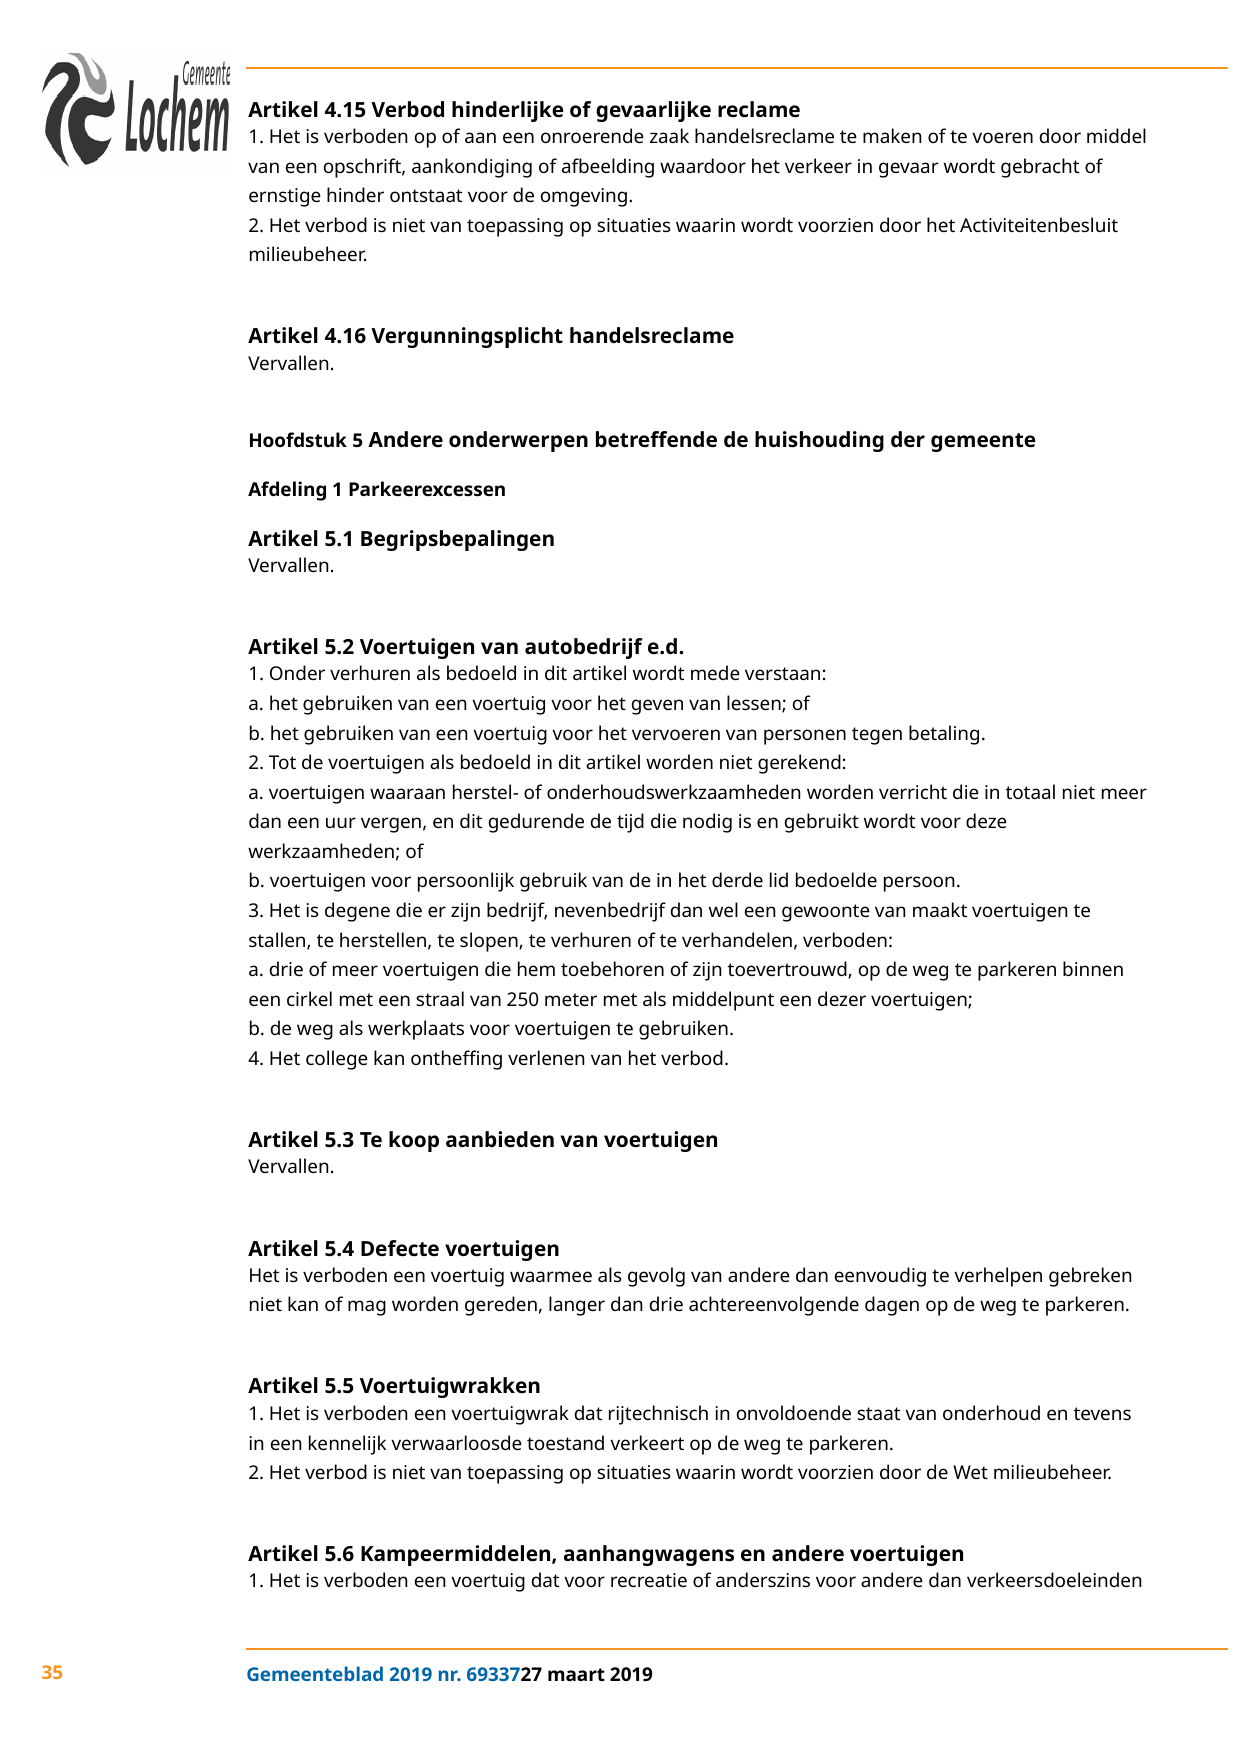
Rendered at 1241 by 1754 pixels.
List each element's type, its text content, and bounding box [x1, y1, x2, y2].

text 4. Het college kan ontheffing verlenen van het verbod. [248, 1045, 1152, 1071]
text Artikel 5.2 Voertuigen van autobedrijf e.d. [248, 632, 1152, 661]
text a. het gebruiken van een voertuig voor het geven van lessen; of [248, 690, 1152, 716]
text Artikel 5.4 Defecte voertuigen [248, 1234, 1152, 1262]
text Afdeling 1 Parkeerexcessen [248, 474, 1152, 503]
text b. de weg als werkplaats voor voertuigen te gebruiken. [248, 1016, 1152, 1041]
text Vervallen. [248, 350, 1152, 376]
text 2. Het verbod is niet van toepassing op situaties waarin wordt voorzien door de Wet milieubeheer. [248, 1459, 1152, 1485]
text Artikel 4.15 Verbod hinderlijke of gevaarlijke reclame [248, 95, 1152, 123]
text a. drie of meer voertuigen die hem toebehoren of zijn toevertrouwd, op de weg te parkeren binnen een cirkel met een straal van 250 meter met als middelpunt een dezer voertuigen; [248, 956, 1152, 1012]
text Vervallen. [248, 552, 1152, 578]
text Artikel 5.1 Begripsbepalingen [248, 524, 1152, 552]
text Het is verboden een voertuig waarmee als gevolg van andere dan eenvoudig te verhelpen gebreken niet kan of mag worden gereden, langer dan drie achtereenvolgende dagen op de weg te parkeren. [248, 1262, 1152, 1317]
text 1. Onder verhuren als bedoeld in dit artikel wordt mede verstaan: [248, 661, 1152, 686]
text 2. Het verbod is niet van toepassing op situaties waarin wordt voorzien door het Activiteitenbesluit milieubeheer. [248, 212, 1152, 267]
text Artikel 4.16 Vergunningsplicht handelsreclame [248, 322, 1152, 350]
text 1. Het is verboden een voertuig dat voor recreatie of anderszins voor andere dan verkeersdoeleinden [248, 1568, 1152, 1593]
text b. voertuigen voor persoonlijk gebruik van de in het derde lid bedoelde persoon. [248, 868, 1152, 893]
text Hoofdstuk 5 Andere onderwerpen betreffende de huishouding der gemeente [248, 425, 1152, 454]
text Vervallen. [248, 1154, 1152, 1179]
text 2. Tot de voertuigen als bedoeld in dit artikel worden niet gerekend: [248, 749, 1152, 775]
text 3. Het is degene die er zijn bedrijf, nevenbedrijf dan wel een gewoonte van maakt voertuigen te stallen, te herstellen, te slopen, te verhuren of te verhandelen, verboden: [248, 897, 1152, 953]
text 1. Het is verboden een voertuigwrak dat rijtechnisch in onvoldoende staat van onderhoud en tevens in een kennelijk verwaarloosde toestand verkeert op de weg te parkeren. [248, 1400, 1152, 1455]
text 1. Het is verboden op of aan een onroerende zaak handelsreclame te maken of te voeren door middel van een opschrift, aankondiging of afbeelding waardoor het verkeer in gevaar wordt gebracht of ernstige hinder ontstaat voor de omgeving. [248, 123, 1152, 208]
text Artikel 5.5 Voertuigwrakken [248, 1372, 1152, 1400]
text b. het gebruiken van een voertuig voor het vervoeren van personen tegen betaling. [248, 720, 1152, 746]
picture [41, 47, 231, 172]
text a. voertuigen waaraan herstel- of onderhoudswerkzaamheden worden verricht die in totaal niet meer dan een uur vergen, en dit gedurende de tijd die nodig is en gebruikt wordt voor deze werkzaamheden; of [248, 779, 1152, 864]
text Artikel 5.3 Te koop aanbieden van voertuigen [248, 1125, 1152, 1154]
text Artikel 5.6 Kampeermiddelen, aanhangwagens en andere voertuigen [248, 1539, 1152, 1568]
